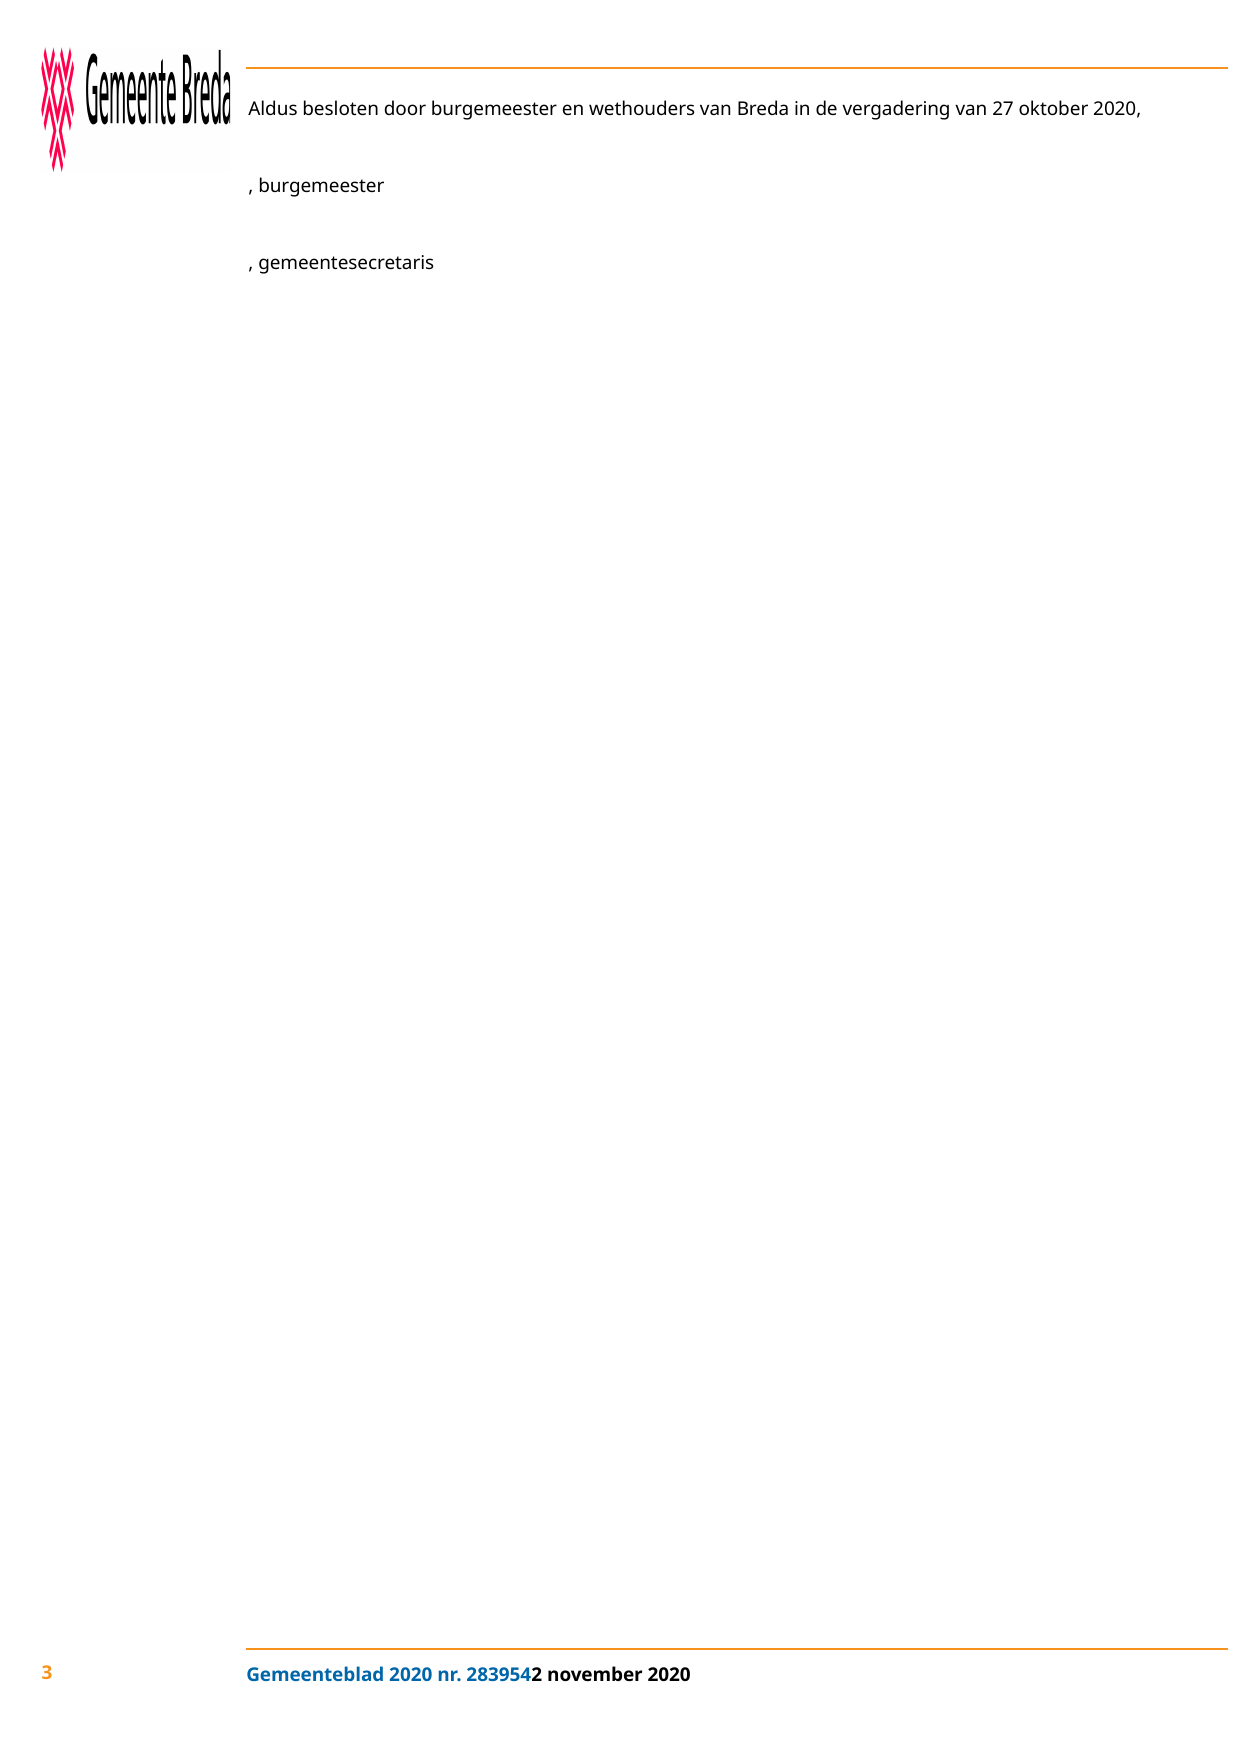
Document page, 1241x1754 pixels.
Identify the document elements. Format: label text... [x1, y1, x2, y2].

text , burgemeester [248, 172, 1152, 198]
picture [41, 47, 231, 172]
text Aldus besloten door burgemeester en wethouders van Breda in de vergadering van 27 oktober 2020, [248, 95, 1152, 121]
text , gemeentesecretaris [248, 249, 1152, 275]
